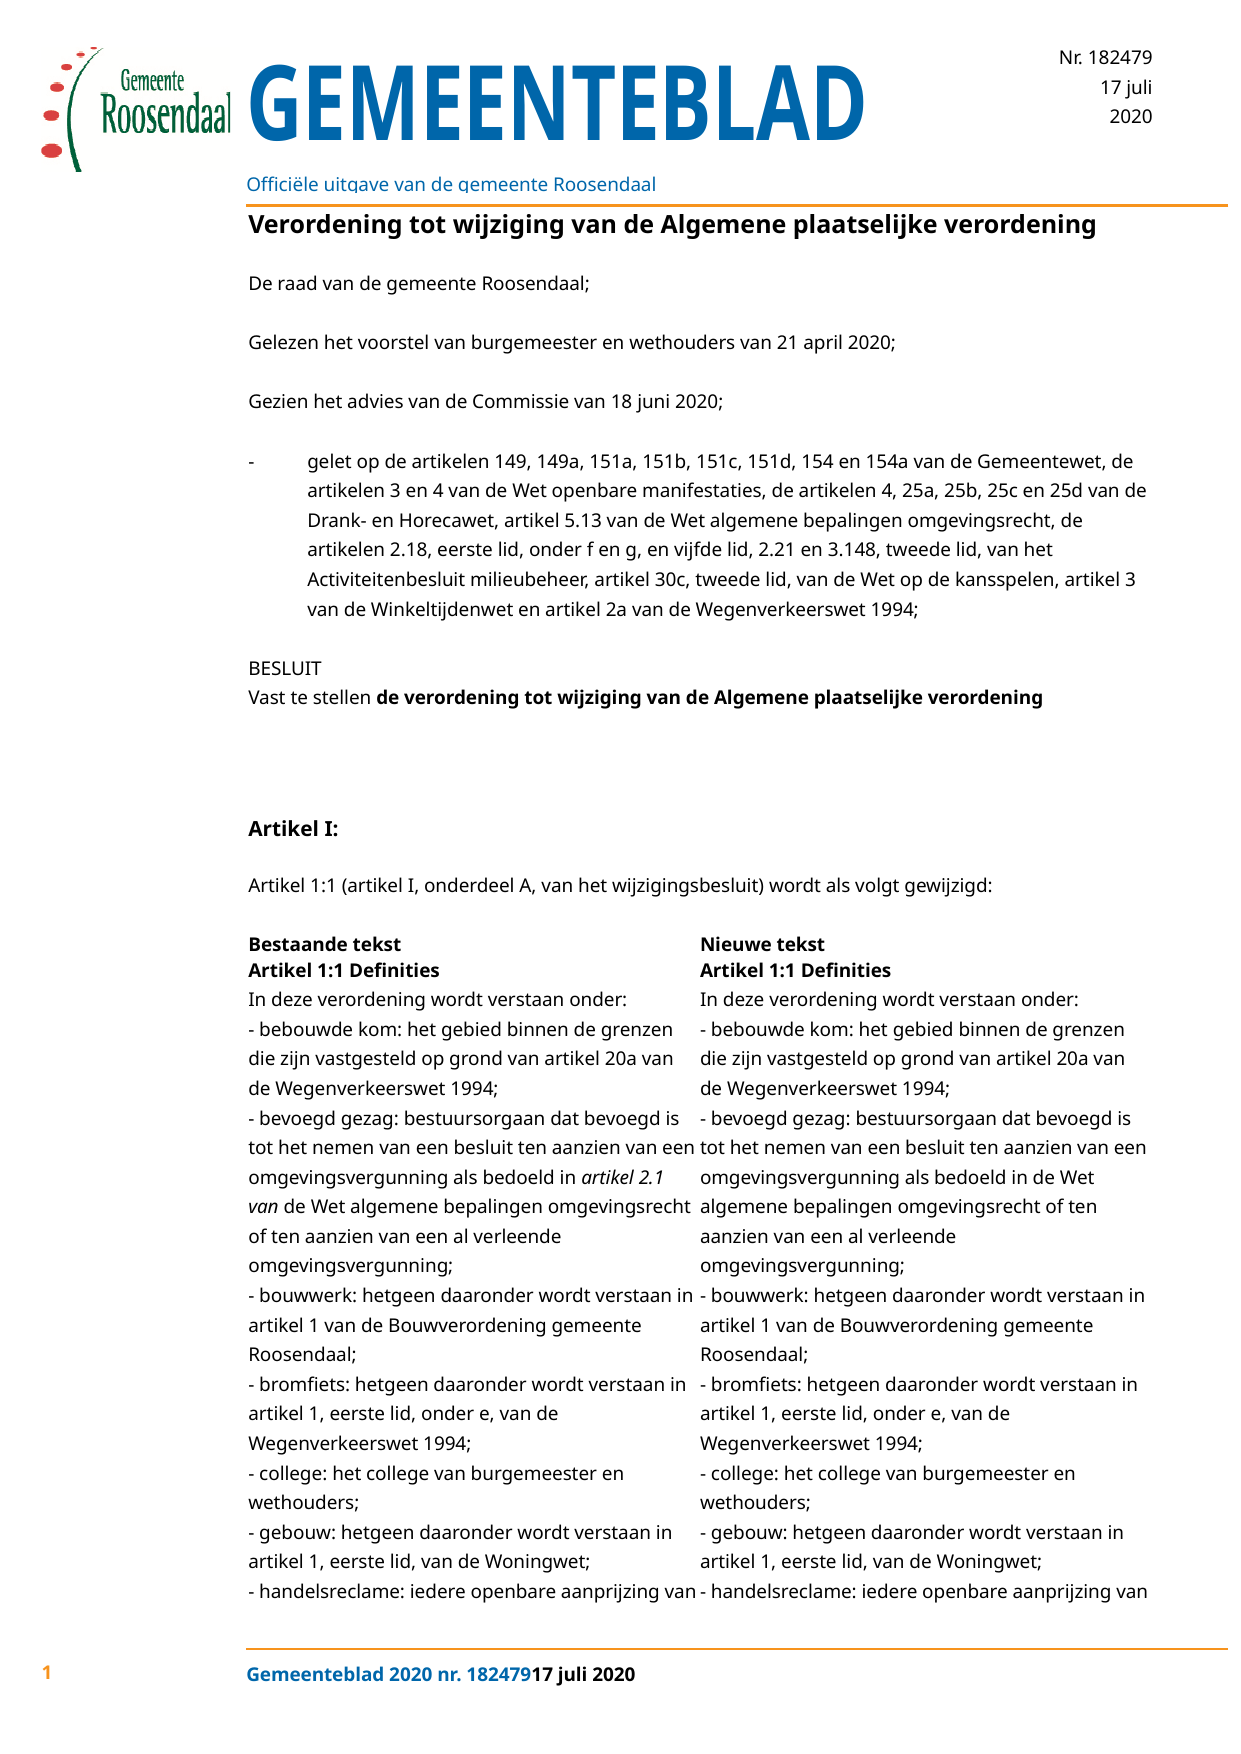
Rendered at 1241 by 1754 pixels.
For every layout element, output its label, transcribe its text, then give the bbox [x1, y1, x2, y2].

text Gelezen het voorstel van burgemeester en wethouders van 21 april 2020; [248, 329, 1152, 355]
picture [41, 47, 231, 172]
text Gezien het advies van de Commissie van 18 juni 2020; [248, 389, 1152, 414]
text Verordening tot wijziging van de Algemene plaatselijke verordening [248, 207, 1152, 241]
text Vast te stellen de verordening tot wijziging van de Algemene plaatselijke verordening [248, 684, 1152, 710]
table_cell Artikel 1:1 Definities In deze verordening wordt verstaan onder: - bebouwde kom: het gebied binnen de grenzen die zijn vastgesteld op grond van artikel 20a van de Wegenverkeerswet 1994; - bevoegd gezag: bestuursorgaan dat bevoegd is tot het nemen van een besluit ten aanzien van een omgevingsvergunning als bedoeld in de Wet algemene bepalingen omgevingsrecht of ten aanzien van een al verleende omgevingsvergunning; - bouwwerk: hetgeen daaronder wordt verstaan in artikel 1 van de Bouwverordening gemeente Roosendaal; - bromfiets: hetgeen daaronder wordt verstaan in artikel 1, eerste lid, onder e, van de Wegenverkeerswet 1994; - college: het college van burgemeester en wethouders; - gebouw: hetgeen daaronder wordt verstaan in artikel 1, eerste lid, van de Woningwet; - handelsreclame: iedere openbare aanprijzing van [700, 957, 1152, 1604]
table_header Nieuwe tekst [700, 931, 1152, 957]
text Artikel 1:1 (artikel I, onderdeel A, van het wijzigingsbesluit) wordt als volgt gewijzigd: [248, 872, 1152, 897]
text Artikel I: [248, 814, 1152, 842]
table_cell Artikel 1:1 Definities In deze verordening wordt verstaan onder: - bebouwde kom: het gebied binnen de grenzen die zijn vastgesteld op grond van artikel 20a van de Wegenverkeerswet 1994; - bevoegd gezag: bestuursorgaan dat bevoegd is tot het nemen van een besluit ten aanzien van een omgevingsvergunning als bedoeld in artikel 2.1 van de Wet algemene bepalingen omgevingsrecht of ten aanzien van een al verleende omgevingsvergunning; - bouwwerk: hetgeen daaronder wordt verstaan in artikel 1 van de Bouwverordening gemeente Roosendaal; - bromfiets: hetgeen daaronder wordt verstaan in artikel 1, eerste lid, onder e, van de Wegenverkeerswet 1994; - college: het college van burgemeester en wethouders; - gebouw: hetgeen daaronder wordt verstaan in artikel 1, eerste lid, van de Woningwet; - handelsreclame: iedere openbare aanprijzing van [248, 957, 700, 1604]
list gelet op de artikelen 149, 149a, 151a, 151b, 151c, 151d, 154 en 154a van de Gemeentewet, de artikelen 3 en 4 van de Wet openbare manifestaties, de artikelen 4, 25a, 25b, 25c en 25d van de Drank- en Horecawet, artikel 5.13 van de Wet algemene bepalingen omgevingsrecht, de artikelen 2.18, eerste lid, onder f en g, en vijfde lid, 2.21 en 3.148, tweede lid, van het Activiteitenbesluit milieubeheer, artikel 30c, tweede lid, van de Wet op de kansspelen, artikel 3 van de Winkeltijdenwet en artikel 2a van de Wegenverkeerswet 1994; [248, 448, 1152, 621]
text BESLUIT [248, 655, 1152, 681]
text De raad van de gemeente Roosendaal; [248, 270, 1152, 296]
table_header Bestaande tekst [248, 931, 700, 957]
